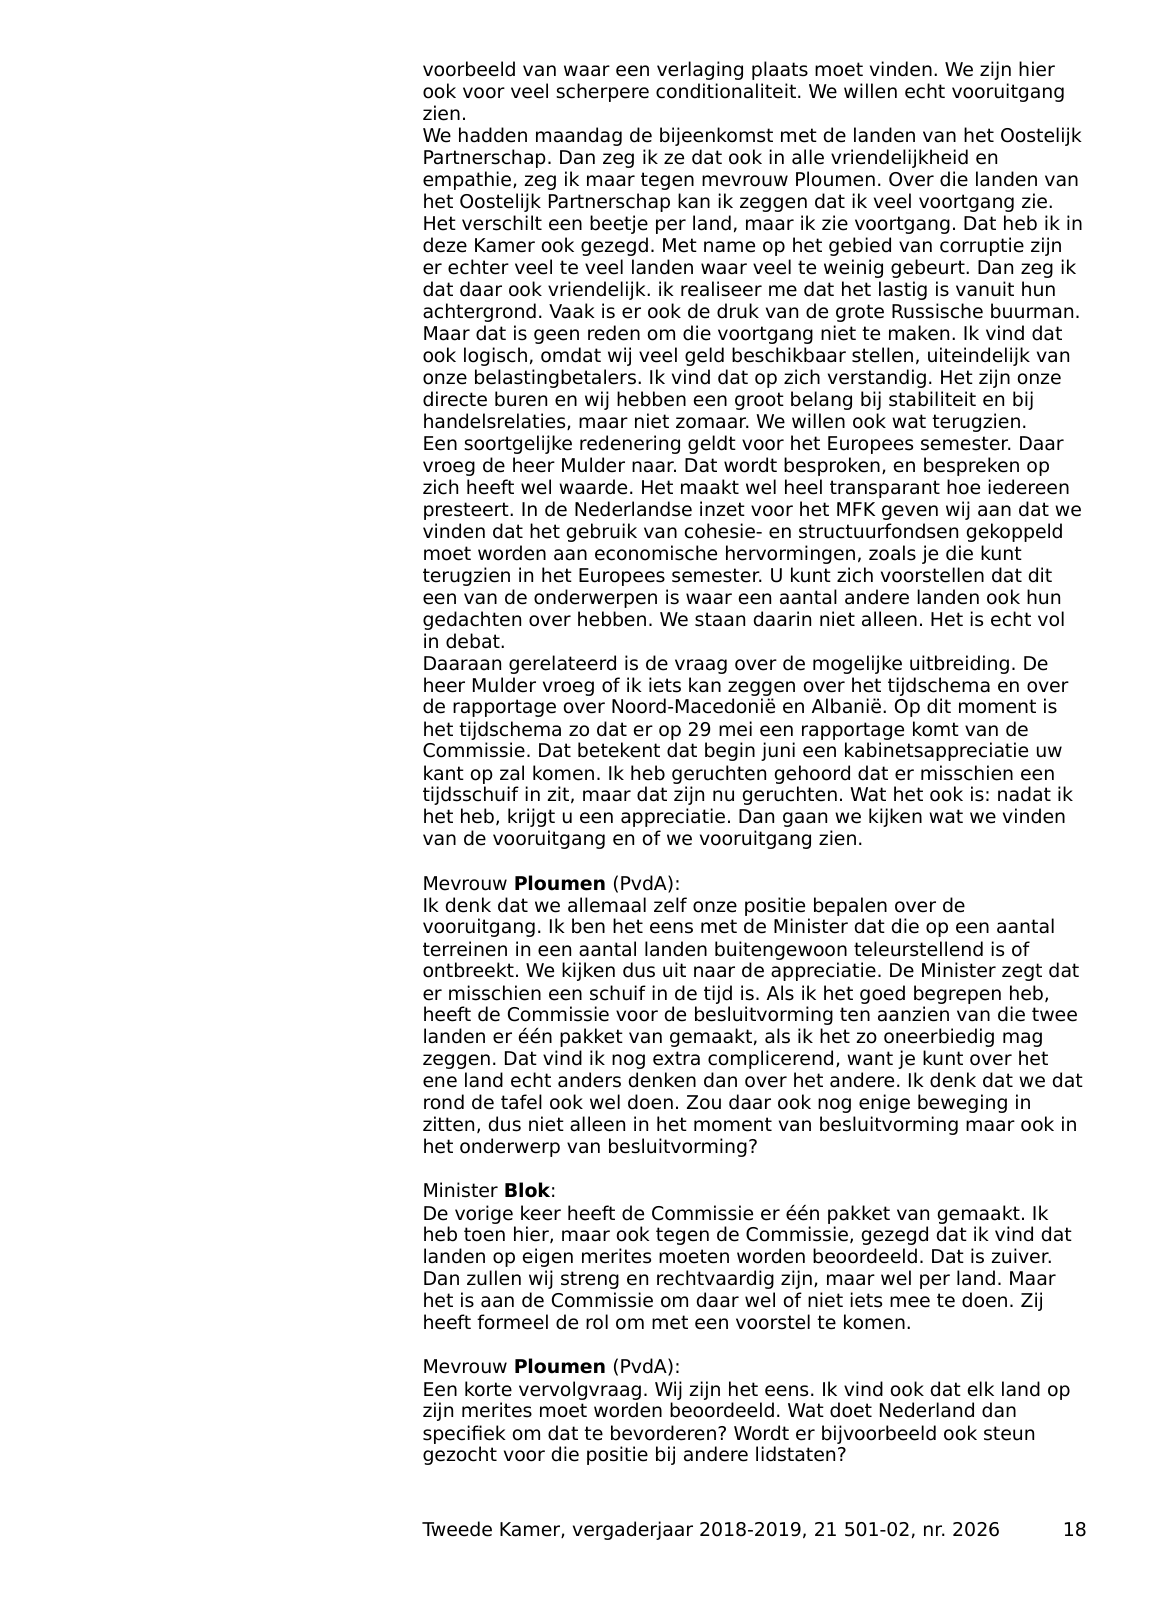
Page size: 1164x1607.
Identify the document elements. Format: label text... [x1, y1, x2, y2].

text Mevrouw Ploumen (PvdA): [422, 1356, 1087, 1378]
text De vorige keer heeft de Commissie er één pakket van gemaakt. Ik heb toen hier, maar ook tegen de Commissie, gezegd dat ik vind dat landen op eigen merites moeten worden beoordeeld. Dat is zuiver. Dan zullen wij streng en rechtvaardig zijn, maar wel per land. Maar het is aan de Commissie om daar wel of niet iets mee te doen. Zij heeft formeel de rol om met een voorstel te komen. [422, 1202, 1087, 1334]
text Ik denk dat we allemaal zelf onze positie bepalen over de vooruitgang. Ik ben het eens met de Minister dat die op een aantal terreinen in een aantal landen buitengewoon teleurstellend is of ontbreekt. We kijken dus uit naar de appreciatie. De Minister zegt dat er misschien een schuif in de tijd is. Als ik het goed begrepen heb, heeft de Commissie voor de besluitvorming ten aanzien van die twee landen er één pakket van gemaakt, als ik het zo oneerbiedig mag zeggen. Dat vind ik nog extra complicerend, want je kunt over het ene land echt anders denken dan over het andere. Ik denk dat we dat rond de tafel ook wel doen. Zou daar ook nog enige beweging in zitten, dus niet alleen in het moment van besluitvorming maar ook in het onderwerp van besluitvorming? [422, 894, 1087, 1158]
text Mevrouw Ploumen (PvdA): [422, 872, 1087, 894]
text Minister Blok: [422, 1180, 1087, 1202]
text voorbeeld van waar een verlaging plaats moet vinden. We zijn hier ook voor veel scherpere conditionaliteit. We willen echt vooruitgang zien. [422, 59, 1087, 125]
text Daaraan gerelateerd is de vraag over de mogelijke uitbreiding. De heer Mulder vroeg of ik iets kan zeggen over het tijdschema en over de rapportage over Noord-Macedonië en Albanië. Op dit moment is het tijdschema zo dat er op 29 mei een rapportage komt van de Commissie. Dat betekent dat begin juni een kabinetsappreciatie uw kant op zal komen. Ik heb geruchten gehoord dat er misschien een tijdsschuif in zit, maar dat zijn nu geruchten. Wat het ook is: nadat ik het heb, krijgt u een appreciatie. Dan gaan we kijken wat we vinden van de vooruitgang en of we vooruitgang zien. [422, 652, 1087, 850]
text We hadden maandag de bijeenkomst met de landen van het Oostelijk Partnerschap. Dan zeg ik ze dat ook in alle vriendelijkheid en empathie, zeg ik maar tegen mevrouw Ploumen. Over die landen van het Oostelijk Partnerschap kan ik zeggen dat ik veel voortgang zie. Het verschilt een beetje per land, maar ik zie voortgang. Dat heb ik in deze Kamer ook gezegd. Met name op het gebied van corruptie zijn er echter veel te veel landen waar veel te weinig gebeurt. Dan zeg ik dat daar ook vriendelijk. ik realiseer me dat het lastig is vanuit hun achtergrond. Vaak is er ook de druk van de grote Russische buurman. Maar dat is geen reden om die voortgang niet te maken. Ik vind dat ook logisch, omdat wij veel geld beschikbaar stellen, uiteindelijk van onze belastingbetalers. Ik vind dat op zich verstandig. Het zijn onze directe buren en wij hebben een groot belang bij stabiliteit en bij handelsrelaties, maar niet zomaar. We willen ook wat terugzien. [422, 125, 1087, 433]
text Een soortgelijke redenering geldt voor het Europees semester. Daar vroeg de heer Mulder naar. Dat wordt besproken, en bespreken op zich heeft wel waarde. Het maakt wel heel transparant hoe iedereen presteert. In de Nederlandse inzet voor het MFK geven wij aan dat we vinden dat het gebruik van cohesie- en structuurfondsen gekoppeld moet worden aan economische hervormingen, zoals je die kunt terugzien in het Europees semester. U kunt zich voorstellen dat dit een van de onderwerpen is waar een aantal andere landen ook hun gedachten over hebben. We staan daarin niet alleen. Het is echt vol in debat. [422, 433, 1087, 652]
text Een korte vervolgvraag. Wij zijn het eens. Ik vind ook dat elk land op zijn merites moet worden beoordeeld. Wat doet Nederland dan specifiek om dat te bevorderen? Wordt er bijvoorbeeld ook steun gezocht voor die positie bij andere lidstaten? [422, 1378, 1087, 1466]
